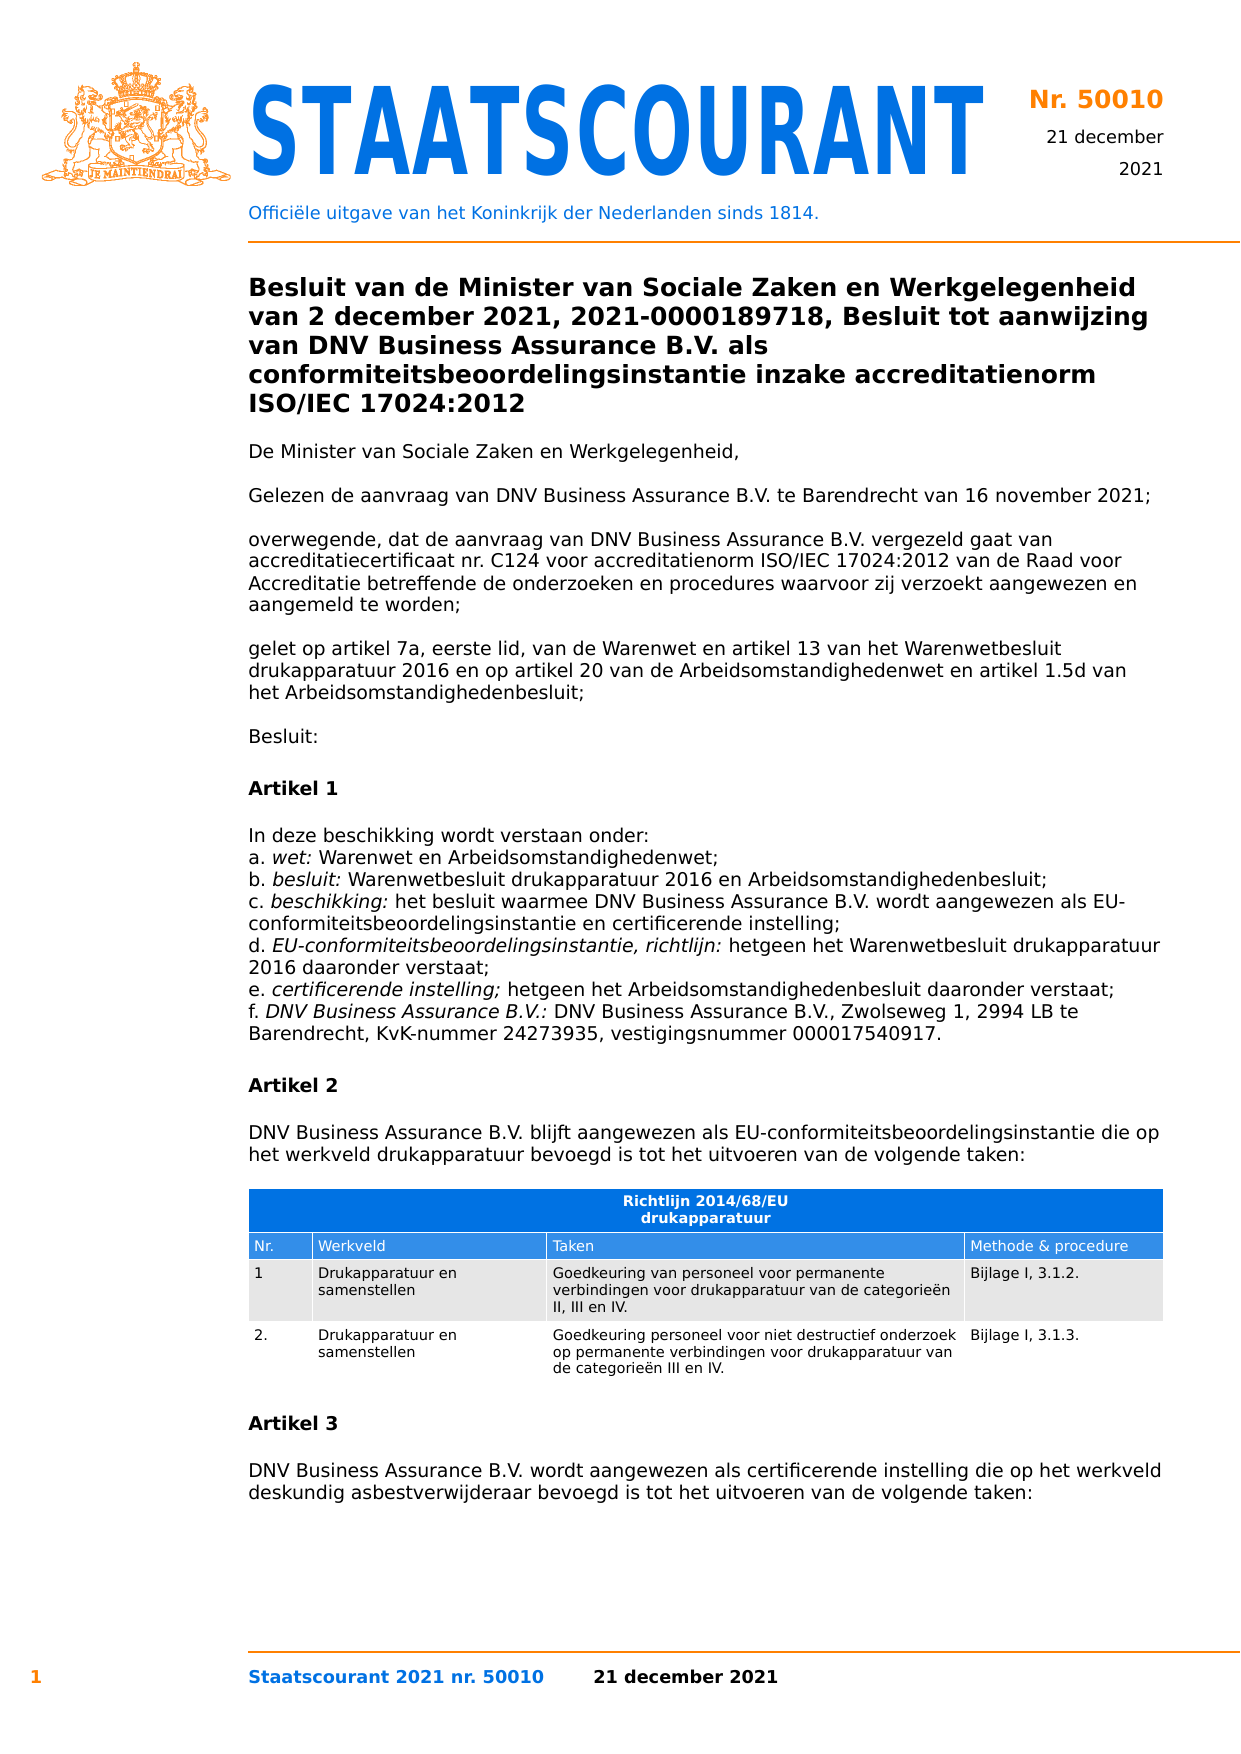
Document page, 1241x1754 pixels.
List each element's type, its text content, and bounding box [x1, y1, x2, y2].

text f. DNV Business Assurance B.V.: DNV Business Assurance B.V., Zwolseweg 1, 2994 LB te Barendrecht, KvK-nummer 24273935, vestigingsnummer 000017540917. [248, 1001, 1163, 1045]
text De Minister van Sociale Zaken en Werkgelegenheid, [248, 441, 1163, 463]
text In deze beschikking wordt verstaan onder: [248, 825, 1163, 847]
picture [41, 62, 231, 186]
text DNV Business Assurance B.V. blijft aangewezen als EU-conformiteitsbeoordelingsinstantie die op het werkveld drukapparatuur bevoegd is tot het uitvoeren van de volgende taken: [248, 1122, 1163, 1166]
table_cell Goedkeuring van personeel voor permanente verbindingen voor drukapparatuur van de categorieën II, III en IV. [547, 1260, 964, 1321]
table_cell Bijlage I, 3.1.3. [965, 1322, 1163, 1382]
table_cell Drukapparatuur en samenstellen [313, 1322, 546, 1382]
text Gelezen de aanvraag van DNV Business Assurance B.V. te Barendrecht van 16 november 2021; [248, 484, 1163, 507]
subtitle Besluit van de Minister van Sociale Zaken en Werkgelegenheid van 2 december 2021, 2021-0000189718, Besluit tot aanwijzing van DNV Business Assurance B.V. als conformiteitsbeoordelingsinstantie inzake accreditatienorm ISO/IEC 17024:2012 [248, 273, 1163, 419]
table_cell Werkveld [313, 1233, 546, 1259]
subtitle Artikel 1 [248, 778, 1163, 800]
table_header [25, 62, 248, 241]
subtitle Artikel 3 [248, 1413, 1163, 1435]
text c. beschikking: het besluit waarmee DNV Business Assurance B.V. wordt aangewezen als EU-conformiteitsbeoordelingsinstantie en certificerende instelling; [248, 891, 1163, 935]
table_cell 21 december [998, 121, 1240, 153]
table_cell 2021 [998, 153, 1240, 203]
table_header Richtlijn 2014/68/EU drukapparatuur [249, 1189, 1163, 1232]
table_cell Taken [547, 1233, 964, 1259]
subtitle Artikel 2 [248, 1075, 1163, 1097]
table_cell Nr. [249, 1233, 312, 1259]
table_cell Drukapparatuur en samenstellen [313, 1260, 546, 1321]
text a. wet: Warenwet en Arbeidsomstandighedenwet; [248, 847, 1163, 869]
table_cell Methode & procedure [965, 1233, 1163, 1259]
table_cell Officiële uitgave van het Koninkrijk der Nederlanden sinds 1814. [248, 203, 1240, 241]
text gelet op artikel 7a, eerste lid, van de Warenwet en artikel 13 van het Warenwetbesluit drukapparatuur 2016 en op artikel 20 van de Arbeidsomstandighedenwet en artikel 1.5d van het Arbeidsomstandighedenbesluit; [248, 638, 1163, 704]
table_cell 1 [249, 1260, 312, 1321]
table_header STAATSCOURANT [248, 62, 998, 203]
text DNV Business Assurance B.V. wordt aangewezen als certificerende instelling die op het werkveld deskundig asbestverwijderaar bevoegd is tot het uitvoeren van de volgende taken: [248, 1460, 1163, 1504]
table_cell Goedkeuring personeel voor niet destructief onderzoek op permanente verbindingen voor drukapparatuur van de categorieën III en IV. [547, 1322, 964, 1382]
text d. EU-conformiteitsbeoordelingsinstantie, richtlijn: hetgeen het Warenwetbesluit drukapparatuur 2016 daaronder verstaat; [248, 935, 1163, 979]
text Besluit: [248, 726, 1163, 748]
text e. certificerende instelling; hetgeen het Arbeidsomstandighedenbesluit daaronder verstaat; [248, 979, 1163, 1001]
text b. besluit: Warenwetbesluit drukapparatuur 2016 en Arbeidsomstandighedenbesluit; [248, 869, 1163, 891]
text overwegende, dat de aanvraag van DNV Business Assurance B.V. vergezeld gaat van accreditatiecertificaat nr. C124 voor accreditatienorm ISO/IEC 17024:2012 van de Raad voor Accreditatie betreffende de onderzoeken en procedures waarvoor zij verzoekt aangewezen en aangemeld te worden; [248, 528, 1163, 616]
table_cell 2. [249, 1322, 312, 1382]
table_cell Bijlage I, 3.1.2. [965, 1260, 1163, 1321]
table_header Nr. 50010 [998, 62, 1240, 121]
